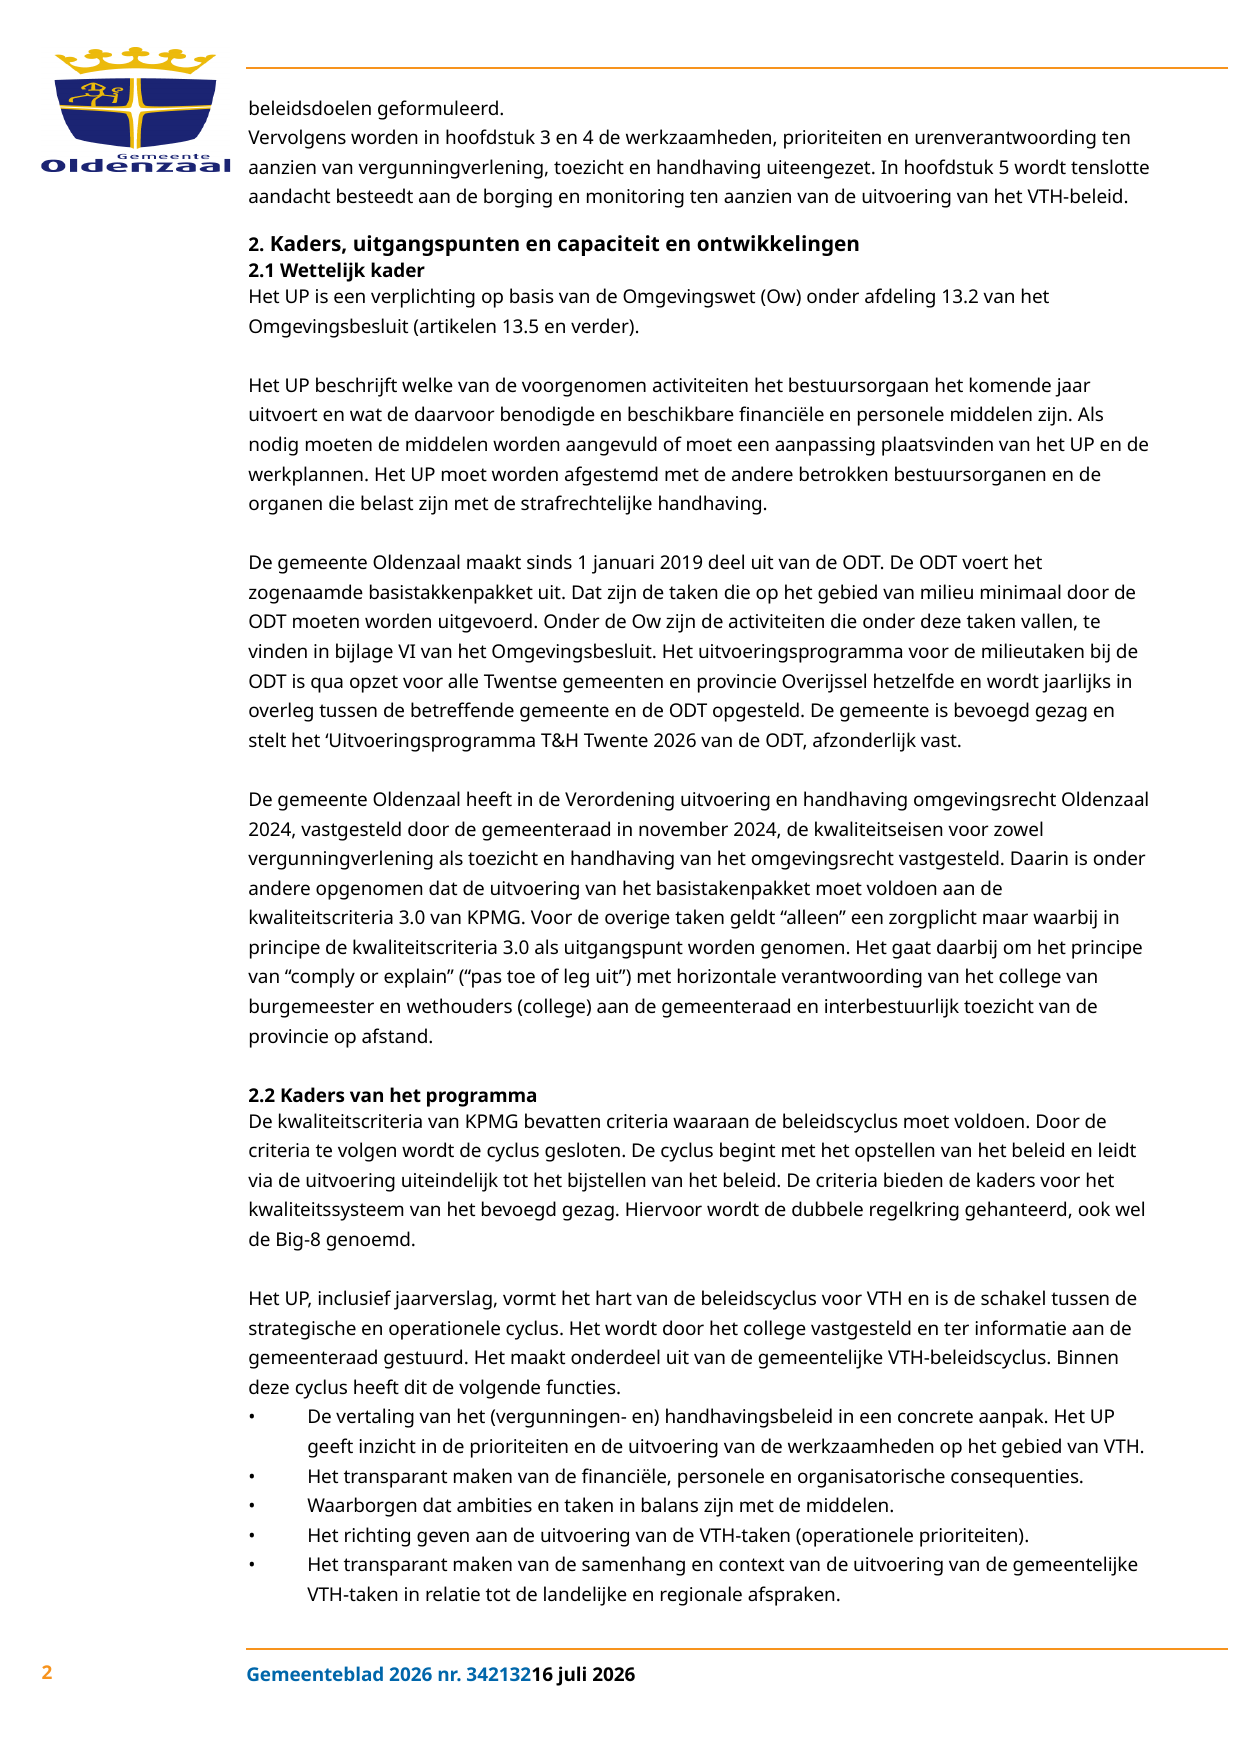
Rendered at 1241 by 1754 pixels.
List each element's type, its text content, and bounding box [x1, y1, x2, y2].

text 2.2 Kaders van het programma [248, 1082, 1152, 1108]
list Het transparant maken van de financiële, personele en organisatorische consequenties. [248, 1463, 1152, 1488]
text Het UP, inclusief jaarverslag, vormt het hart van de beleidscyclus voor VTH en is de schakel tussen de strategische en operationele cyclus. Het wordt door het college vastgesteld en ter informatie aan de gemeenteraad gestuurd. Het maakt onderdeel uit van de gemeentelijke VTH-beleidscyclus. Binnen deze cyclus heeft dit de volgende functies. [248, 1285, 1152, 1400]
picture [41, 47, 231, 172]
text Het UP beschrijft welke van de voorgenomen activiteiten het bestuursorgaan het komende jaar uitvoert en wat de daarvoor benodigde en beschikbare financiële en personele middelen zijn. Als nodig moeten de middelen worden aangevuld of moet een aanpassing plaatsvinden van het UP en de werkplannen. Het UP moet worden afgestemd met de andere betrokken bestuursorganen en de organen die belast zijn met de strafrechtelijke handhaving. [248, 372, 1152, 516]
text 2. Kaders, uitgangspunten en capaciteit en ontwikkelingen [248, 229, 1152, 258]
text beleidsdoelen geformuleerd. [248, 95, 1152, 121]
text De gemeente Oldenzaal heeft in de Verordening uitvoering en handhaving omgevingsrecht Oldenzaal 2024, vastgesteld door de gemeenteraad in november 2024, de kwaliteitseisen voor zowel vergunningverlening als toezicht en handhaving van het omgevingsrecht vastgesteld. Daarin is onder andere opgenomen dat de uitvoering van het basistakenpakket moet voldoen aan de kwaliteitscriteria 3.0 van KPMG. Voor de overige taken geldt “alleen” een zorgplicht maar waarbij in principe de kwaliteitscriteria 3.0 als uitgangspunt worden genomen. Het gaat daarbij om het principe van “comply or explain” (“pas toe of leg uit”) met horizontale verantwoording van het college van burgemeester en wethouders (college) aan de gemeenteraad en interbestuurlijk toezicht van de provincie op afstand. [248, 786, 1152, 1049]
text Vervolgens worden in hoofdstuk 3 en 4 de werkzaamheden, prioriteiten en urenverantwoording ten aanzien van vergunningverlening, toezicht en handhaving uiteengezet. In hoofdstuk 5 wordt tenslotte aandacht besteedt aan de borging en monitoring ten aanzien van de uitvoering van het VTH-beleid. [248, 124, 1152, 209]
text De kwaliteitscriteria van KPMG bevatten criteria waaraan de beleidscyclus moet voldoen. Door de criteria te volgen wordt de cyclus gesloten. De cyclus begint met het opstellen van het beleid en leidt via de uitvoering uiteindelijk tot het bijstellen van het beleid. De criteria bieden de kaders voor het kwaliteitssysteem van het bevoegd gezag. Hiervoor wordt de dubbele regelkring gehanteerd, ook wel de Big-8 genoemd. [248, 1108, 1152, 1252]
list Waarborgen dat ambities en taken in balans zijn met de middelen. [248, 1492, 1152, 1518]
list De vertaling van het (vergunningen- en) handhavingsbeleid in een concrete aanpak. Het UP geeft inzicht in de prioriteiten en de uitvoering van de werkzaamheden op het gebied van VTH. [248, 1404, 1152, 1459]
text Het UP is een verplichting op basis van de Omgevingswet (Ow) onder afdeling 13.2 van het Omgevingsbesluit (artikelen 13.5 en verder). [248, 283, 1152, 339]
text 2.1 Wettelijk kader [248, 258, 1152, 283]
text De gemeente Oldenzaal maakt sinds 1 januari 2019 deel uit van de ODT. De ODT voert het zogenaamde basistakkenpakket uit. Dat zijn de taken die op het gebied van milieu minimaal door de ODT moeten worden uitgevoerd. Onder de Ow zijn de activiteiten die onder deze taken vallen, te vinden in bijlage VI van het Omgevingsbesluit. Het uitvoeringsprogramma voor de milieutaken bij de ODT is qua opzet voor alle Twentse gemeenten en provincie Overijssel hetzelfde en wordt jaarlijks in overleg tussen de betreffende gemeente en de ODT opgesteld. De gemeente is bevoegd gezag en stelt het ‘Uitvoeringsprogramma T&H Twente 2026 van de ODT, afzonderlijk vast. [248, 549, 1152, 753]
list Het richting geven aan de uitvoering van de VTH-taken (operationele prioriteiten). [248, 1522, 1152, 1548]
list Het transparant maken van de samenhang en context van de uitvoering van de gemeentelijke VTH-taken in relatie tot de landelijke en regionale afspraken. [248, 1552, 1152, 1607]
